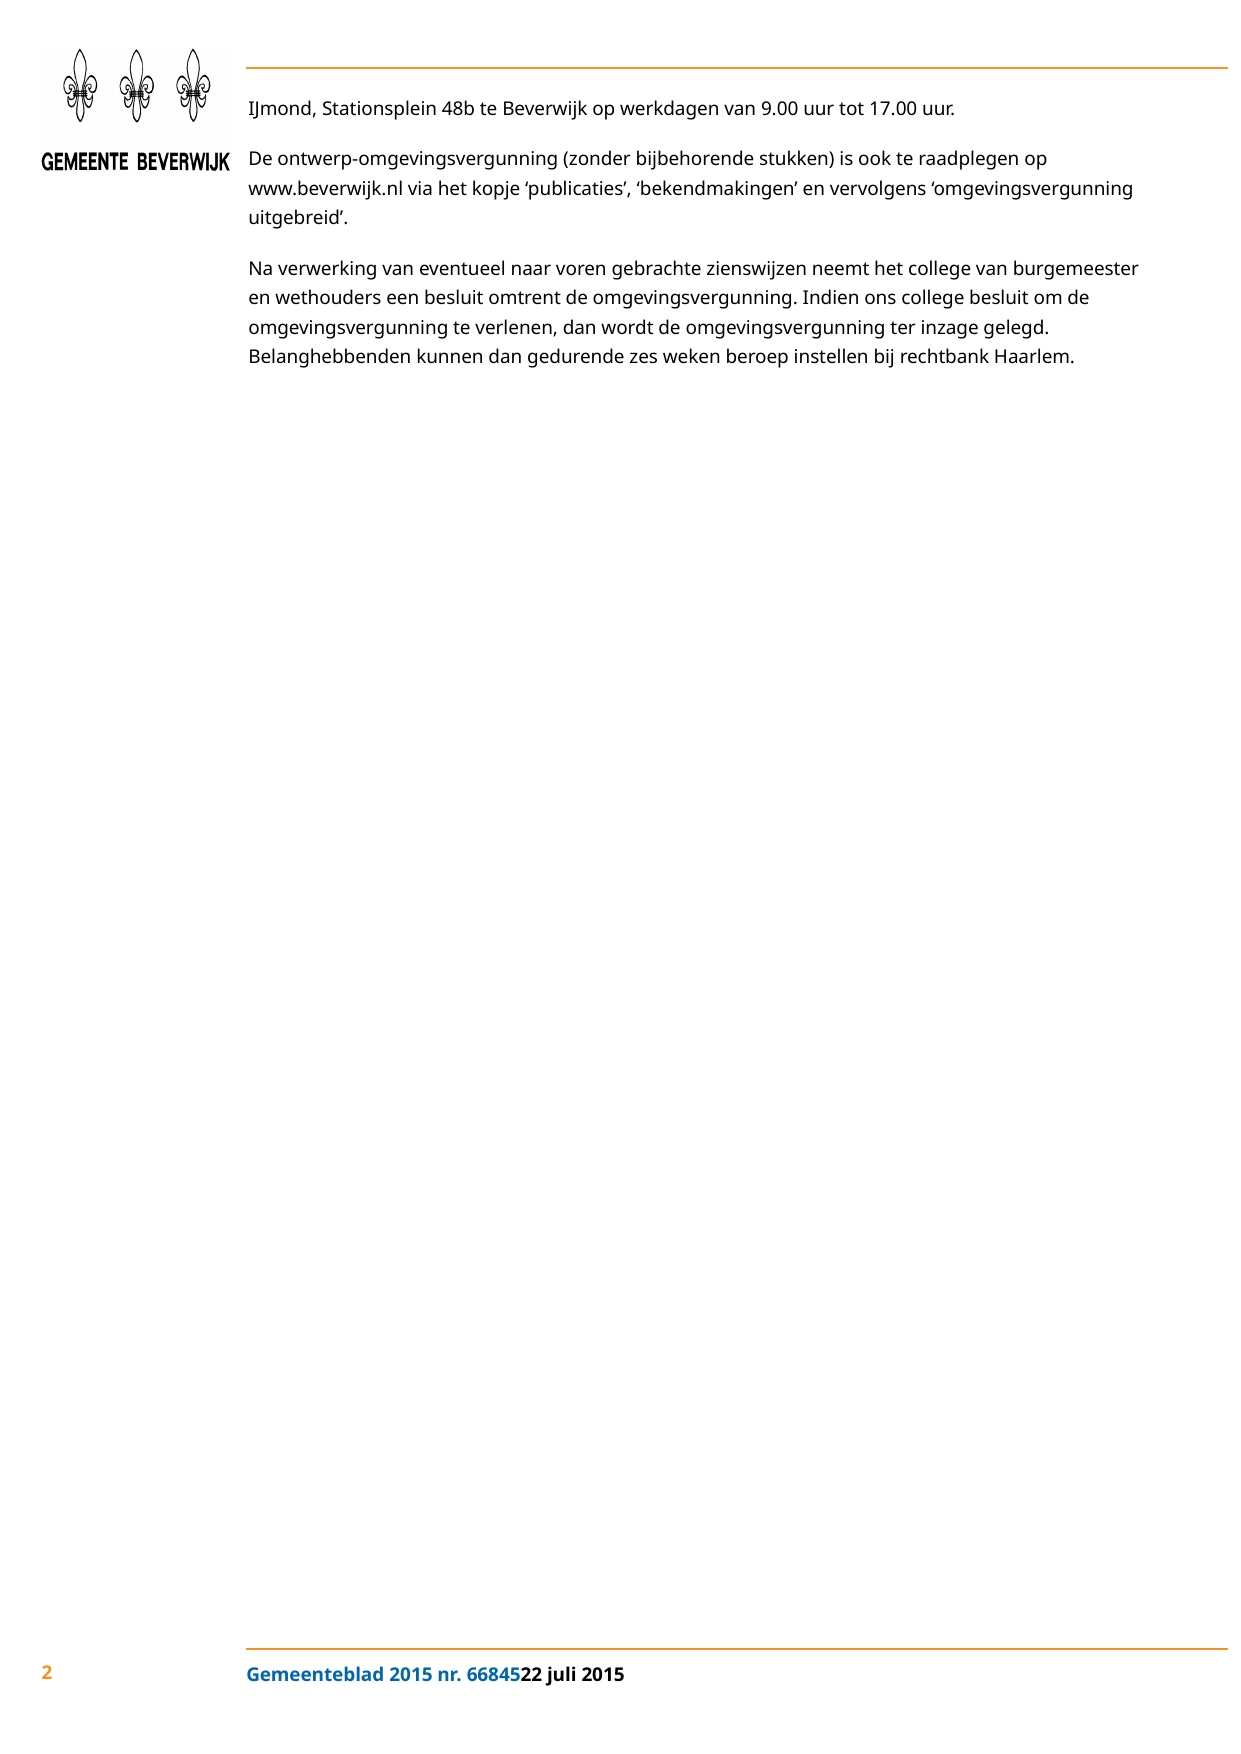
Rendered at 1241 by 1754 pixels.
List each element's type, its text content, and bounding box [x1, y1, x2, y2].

text De ontwerp-omgevingsvergunning (zonder bijbehorende stukken) is ook te raadplegen op www.beverwijk.nl via het kopje ‘publicaties’, ‘bekendmakingen’ en vervolgens ‘omgevingsvergunning uitgebreid’. [248, 145, 1152, 230]
text Na verwerking van eventueel naar voren gebrachte zienswijzen neemt het college van burgemeester en wethouders een besluit omtrent de omgevingsvergunning. Indien ons college besluit om de omgevingsvergunning te verlenen, dan wordt de omgevingsvergunning ter inzage gelegd. Belanghebbenden kunnen dan gedurende zes weken beroep instellen bij rechtbank Haarlem. [248, 255, 1152, 369]
picture [41, 47, 231, 172]
text IJmond, Stationsplein 48b te Beverwijk op werkdagen van 9.00 uur tot 17.00 uur. [248, 95, 1152, 121]
